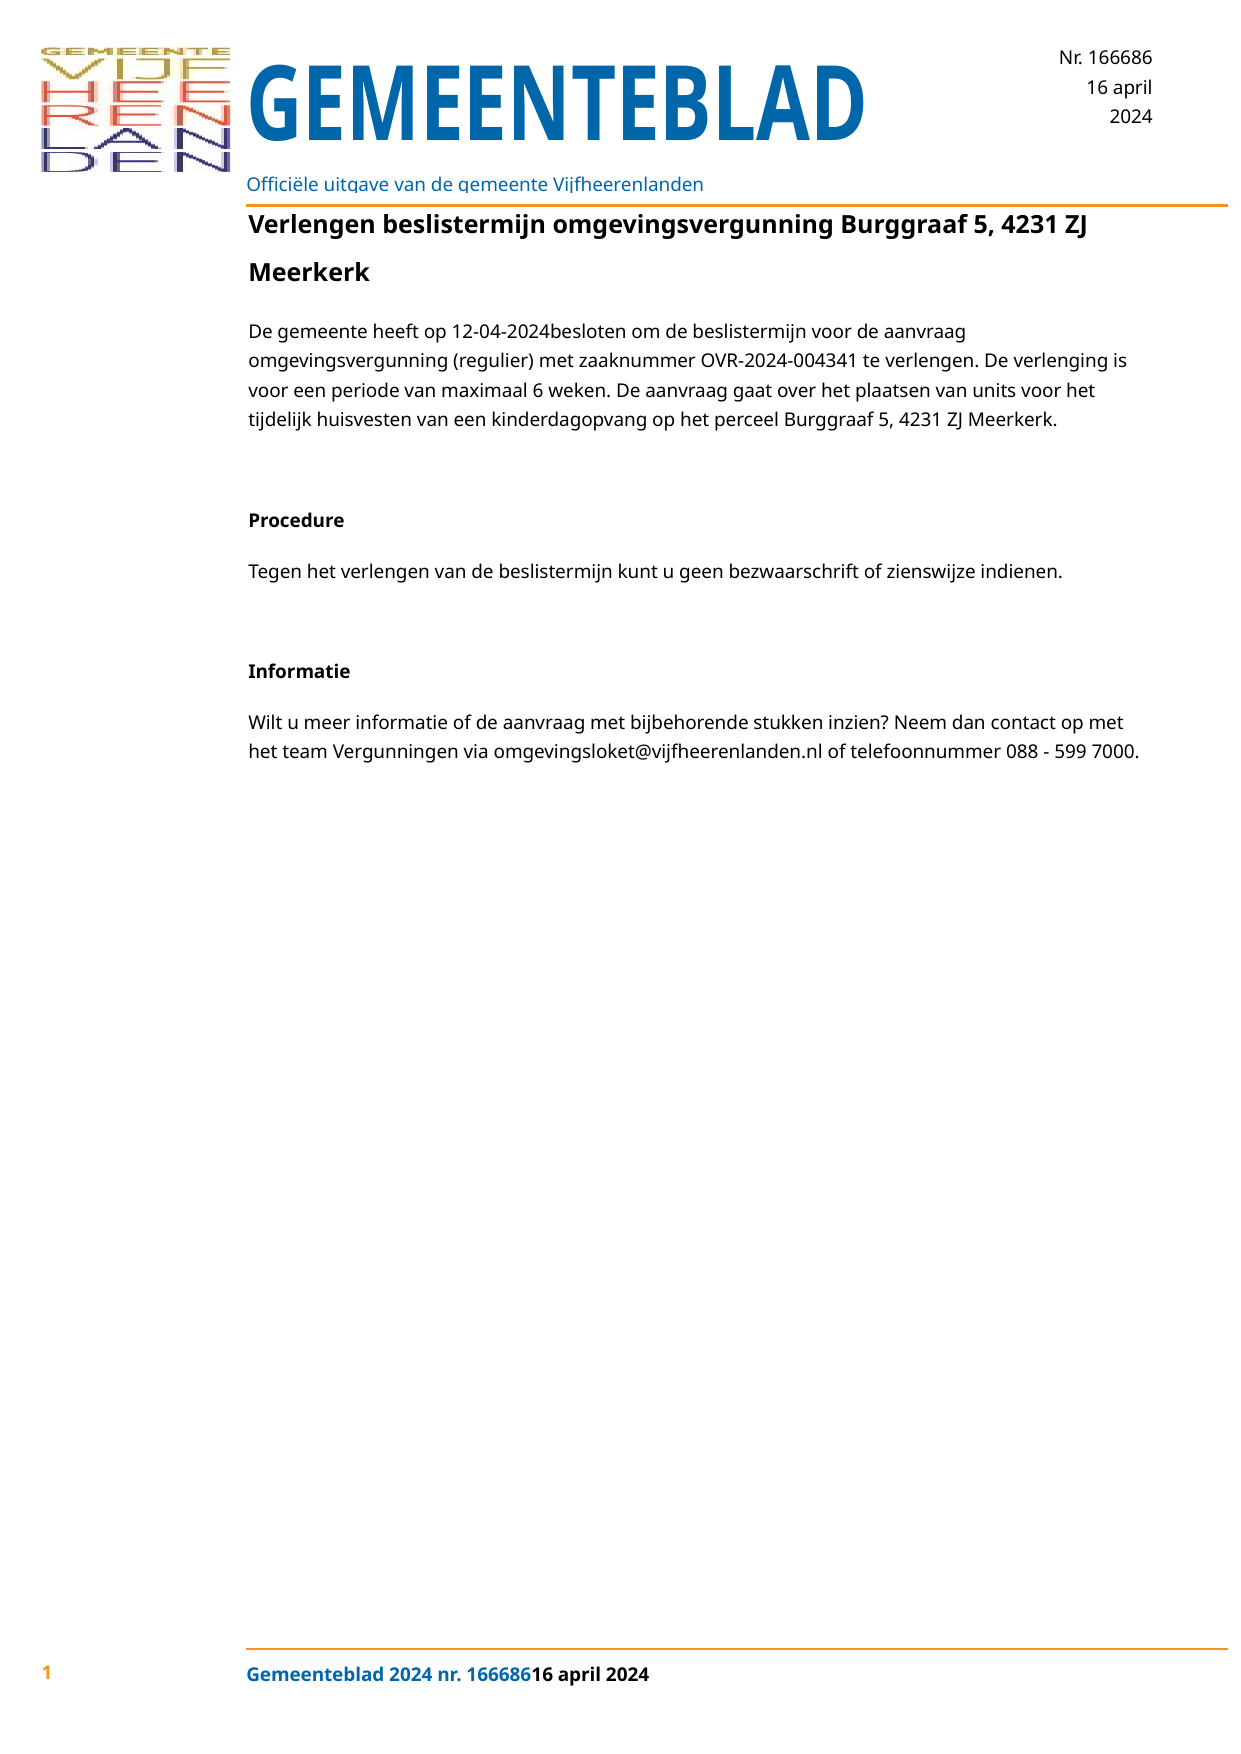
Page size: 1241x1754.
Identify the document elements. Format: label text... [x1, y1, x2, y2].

text Informatie [248, 659, 1152, 684]
text Wilt u meer informatie of de aanvraag met bijbehorende stukken inzien? Neem dan contact op met het team Vergunningen via omgevingsloket@vijfheerenlanden.nl of telefoonnummer 088 - 599 7000. [248, 709, 1152, 764]
picture [41, 47, 231, 172]
text Verlengen beslistermijn omgevingsvergunning Burggraaf 5, 4231 ZJ Meerkerk [248, 207, 1152, 288]
text Procedure [248, 507, 1152, 533]
text De gemeente heeft op 12-04-2024besloten om de beslistermijn voor de aanvraag omgevingsvergunning (regulier) met zaaknummer OVR-2024-004341 te verlengen. De verlenging is voor een periode van maximaal 6 weken. De aanvraag gaat over het plaatsen van units voor het tijdelijk huisvesten van een kinderdagopvang op het perceel Burggraaf 5, 4231 ZJ Meerkerk. [248, 318, 1152, 432]
text Tegen het verlengen van de beslistermijn kunt u geen bezwaarschrift of zienswijze indienen. [248, 558, 1152, 584]
